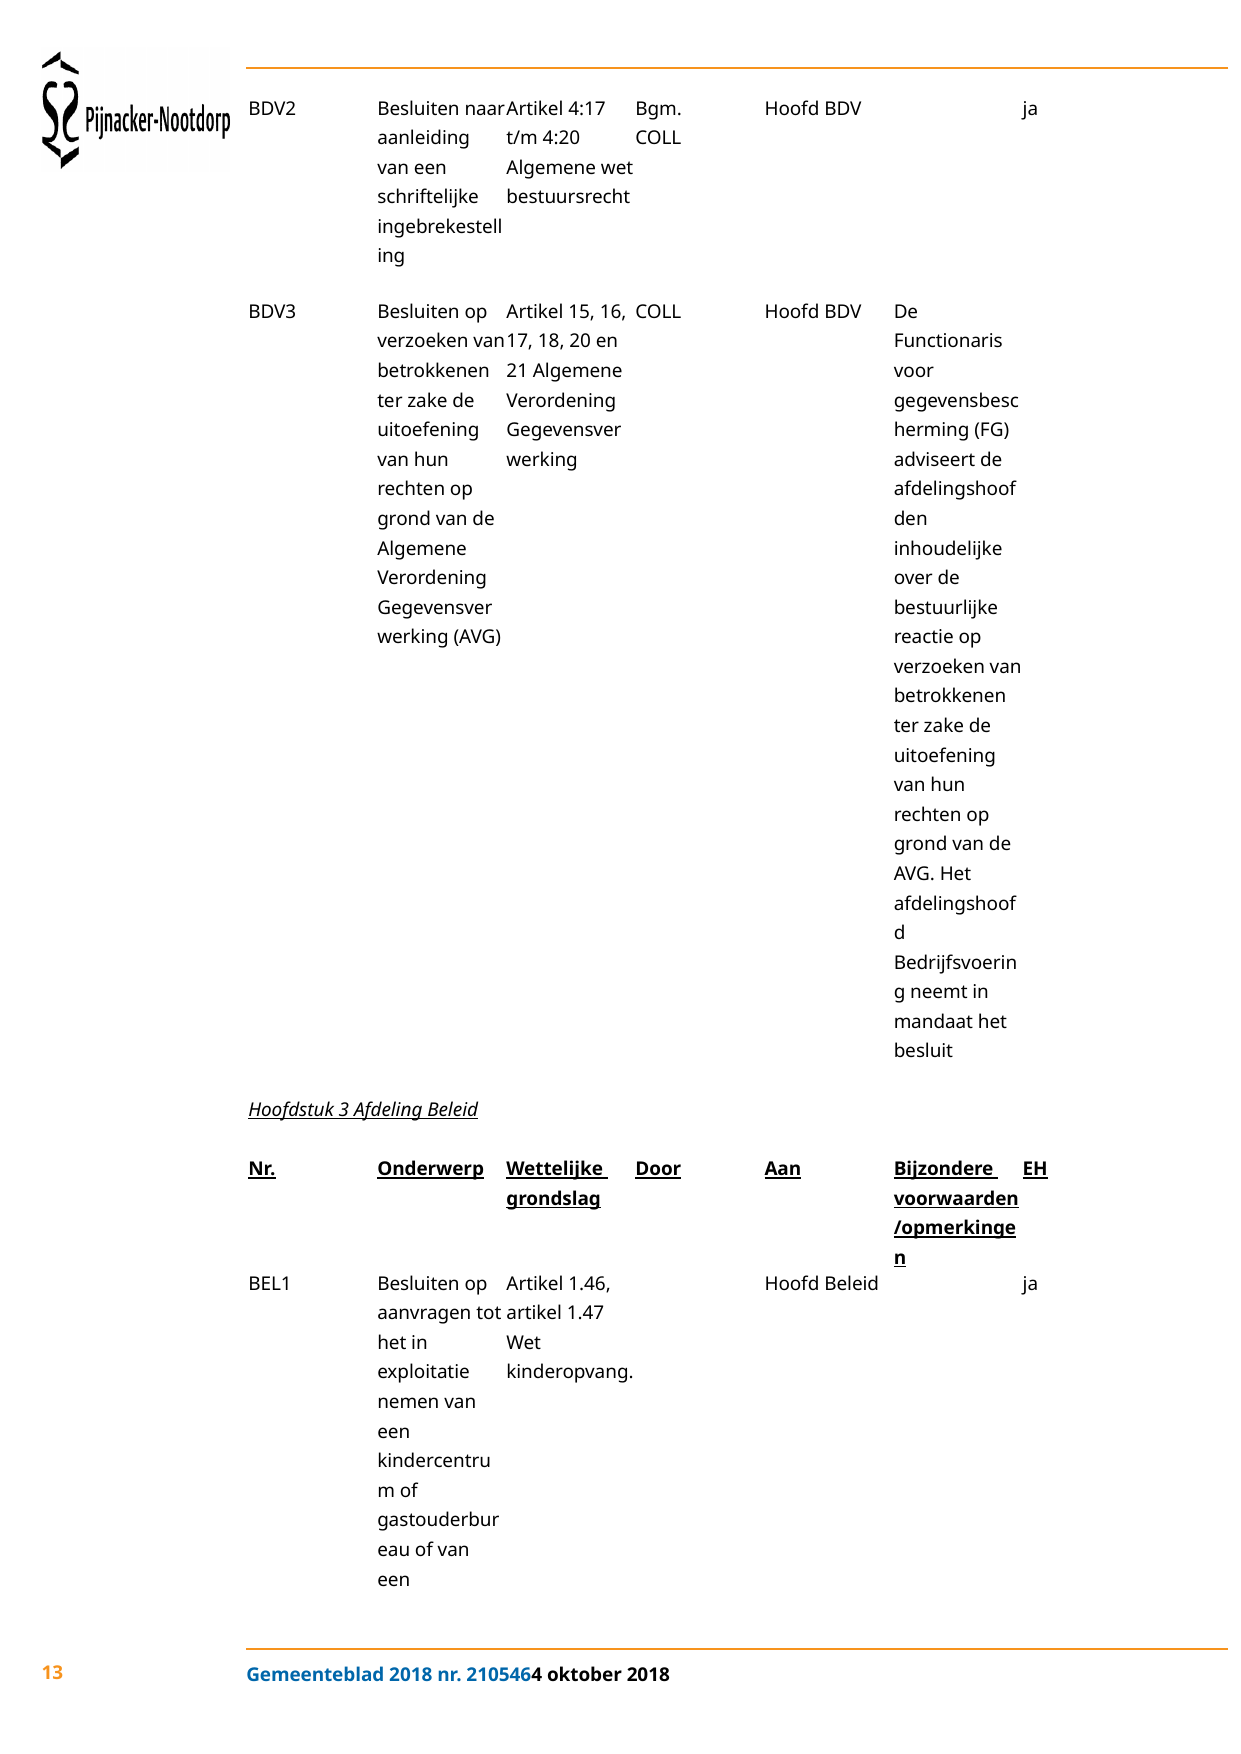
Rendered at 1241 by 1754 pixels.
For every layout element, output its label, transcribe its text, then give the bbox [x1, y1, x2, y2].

table_cell BDV3 [248, 298, 377, 1063]
table_header Door [635, 1155, 764, 1270]
table_cell ja [1023, 95, 1152, 298]
table_header Onderwerp [377, 1155, 506, 1270]
table_cell COLL [635, 298, 764, 1063]
table_cell Besluiten op aanvragen tot het in exploitatie nemen van een kindercentrum of gastouderbureau of van een [377, 1270, 506, 1591]
table_cell [894, 95, 1022, 298]
table_cell BEL1 [248, 1270, 377, 1591]
table_cell Hoofd BDV [764, 298, 893, 1063]
table_cell Besluiten naar aanleiding van een schriftelijke ingebrekestelling [377, 95, 506, 298]
table_cell Bgm. COLL [635, 95, 764, 298]
table_cell Besluiten op verzoeken van betrokkenen ter zake de uitoefening van hun rechten op grond van de Algemene Verordening Gegevensverwerking (AVG) [377, 298, 506, 1063]
table_cell [894, 1270, 1022, 1591]
table_cell De Functionaris voor gegevensbescherming (FG) adviseert de afdelingshoofden inhoudelijke over de bestuurlijke reactie op verzoeken van betrokkenen ter zake de uitoefening van hun rechten op grond van de AVG. Het afdelingshoofd Bedrijfsvoering neemt in mandaat het besluit [894, 298, 1022, 1063]
text Hoofdstuk 3 Afdeling Beleid [248, 1096, 1152, 1122]
picture [41, 47, 231, 172]
table_cell Artikel 1.46, artikel 1.47 Wet kinderopvang. [506, 1270, 635, 1591]
table_cell Hoofd Beleid [764, 1270, 893, 1591]
table_cell BDV2 [248, 95, 377, 298]
table_cell ja [1023, 1270, 1152, 1591]
table_cell [635, 1270, 764, 1591]
table_cell Hoofd BDV [764, 95, 893, 298]
table_cell [1023, 298, 1152, 1063]
table_cell Artikel 4:17 t/m 4:20 Algemene wet bestuursrecht [506, 95, 635, 298]
table_header Bijzondere voorwaarden/opmerkingen [894, 1155, 1022, 1270]
table_header Aan [764, 1155, 893, 1270]
table_header Wettelijke grondslag [506, 1155, 635, 1270]
table_cell Artikel 15, 16, 17, 18, 20 en 21 Algemene Verordening Gegevensverwerking [506, 298, 635, 1063]
table_header EH [1023, 1155, 1152, 1270]
table_header Nr. [248, 1155, 377, 1270]
